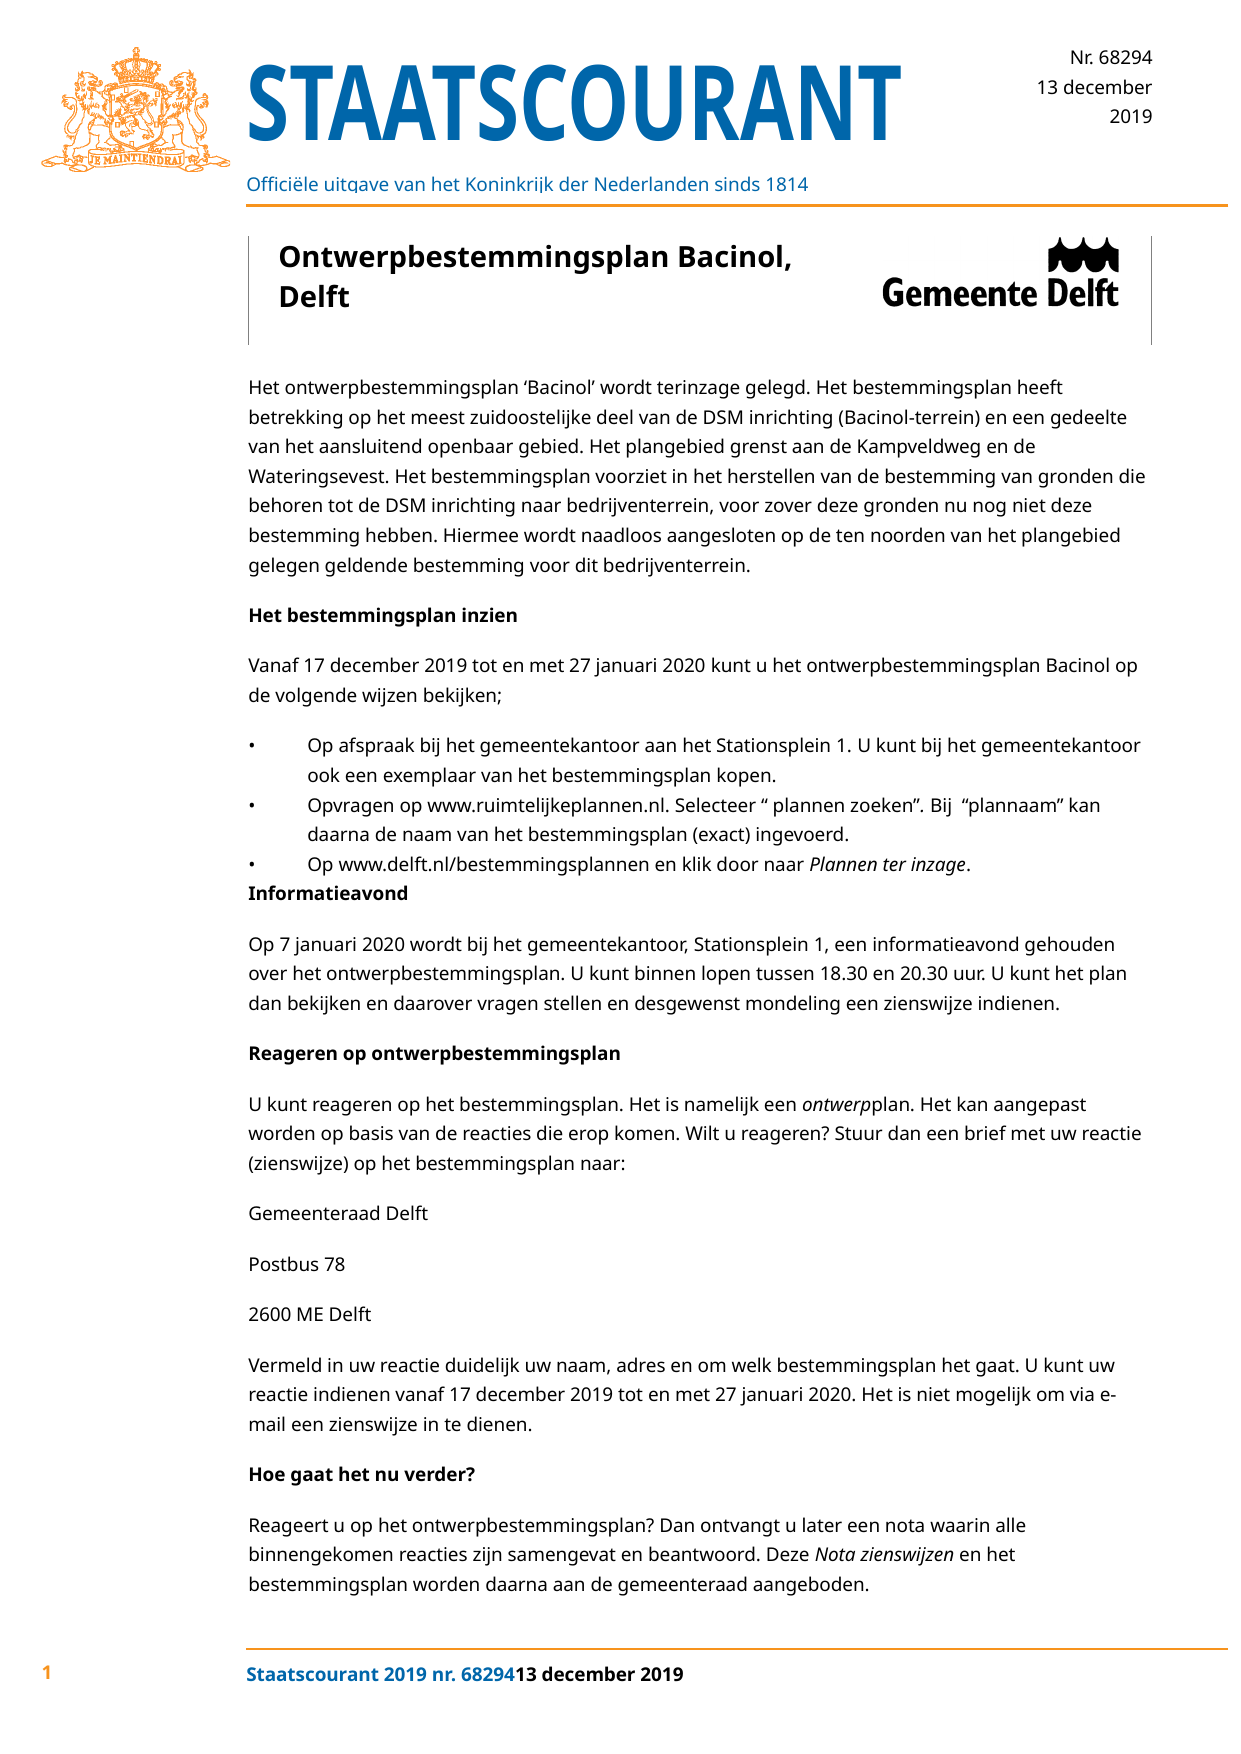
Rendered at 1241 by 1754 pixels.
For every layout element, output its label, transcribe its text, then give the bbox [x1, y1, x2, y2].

list Opvragen op www.ruimtelijkeplannen.nl. Selecteer “ plannen zoeken”. Bij “plannaam” kan daarna de naam van het bestemmingsplan (exact) ingevoerd. [248, 792, 1152, 847]
text Vermeld in uw reactie duidelijk uw naam, adres en om welk bestemmingsplan het gaat. U kunt uw reactie indienen vanaf 17 december 2019 tot en met 27 januari 2020. Het is niet mogelijk om via e-mail een zienswijze in te dienen. [248, 1352, 1152, 1437]
table_header [850, 236, 1151, 345]
text Het bestemmingsplan inzien [248, 602, 1152, 628]
picture [882, 236, 1119, 309]
list Op www.delft.nl/bestemmingsplannen en klik door naar Plannen ter inzage. [248, 851, 1152, 877]
text 2600 ME Delft [248, 1301, 1152, 1327]
text Reageren op ontwerpbestemmingsplan [248, 1041, 1152, 1066]
text Hoe gaat het nu verder? [248, 1461, 1152, 1487]
text Op 7 januari 2020 wordt bij het gemeentekantoor, Stationsplein 1, een informatieavond gehouden over het ontwerpbestemmingsplan. U kunt binnen lopen tussen 18.30 en 20.30 uur. U kunt het plan dan bekijken en daarover vragen stellen en desgewenst mondeling een zienswijze indienen. [248, 931, 1152, 1016]
text U kunt reageren op het bestemmingsplan. Het is namelijk een ontwerpplan. Het kan aangepast worden op basis van de reacties die erop komen. Wilt u reageren? Stuur dan een brief met uw reactie (zienswijze) op het bestemmingsplan naar: [248, 1091, 1152, 1176]
list Op afspraak bij het gemeentekantoor aan het Stationsplein 1. U kunt bij het gemeentekantoor ook een exemplaar van het bestemmingsplan kopen. [248, 733, 1152, 788]
text Het ontwerpbestemmingsplan ‘Bacinol’ wordt terinzage gelegd. Het bestemmingsplan heeft betrekking op het meest zuidoostelijke deel van de DSM inrichting (Bacinol-terrein) en een gedeelte van het aansluitend openbaar gebied. Het plangebied grenst aan de Kampveldweg en de Wateringsevest. Het bestemmingsplan voorziet in het herstellen van de bestemming van gronden die behoren tot de DSM inrichting naar bedrijventerrein, voor zover deze gronden nu nog niet deze bestemming hebben. Hiermee wordt naadloos aangesloten op de ten noorden van het plangebied gelegen geldende bestemming voor dit bedrijventerrein. [248, 374, 1152, 577]
text Postbus 78 [248, 1251, 1152, 1277]
table_header Ontwerpbestemmingsplan Bacinol, Delft [249, 236, 850, 345]
text Informatieavond [248, 881, 1152, 906]
text Reageert u op het ontwerpbestemmingsplan? Dan ontvangt u later een nota waarin alle binnengekomen reacties zijn samengevat en beantwoord. Deze Nota zienswijzen en het bestemmingsplan worden daarna aan de gemeenteraad aangeboden. [248, 1512, 1152, 1597]
picture [41, 47, 231, 172]
text Vanaf 17 december 2019 tot en met 27 januari 2020 kunt u het ontwerpbestemmingsplan Bacinol op de volgende wijzen bekijken; [248, 653, 1152, 708]
text Gemeenteraad Delft [248, 1201, 1152, 1226]
